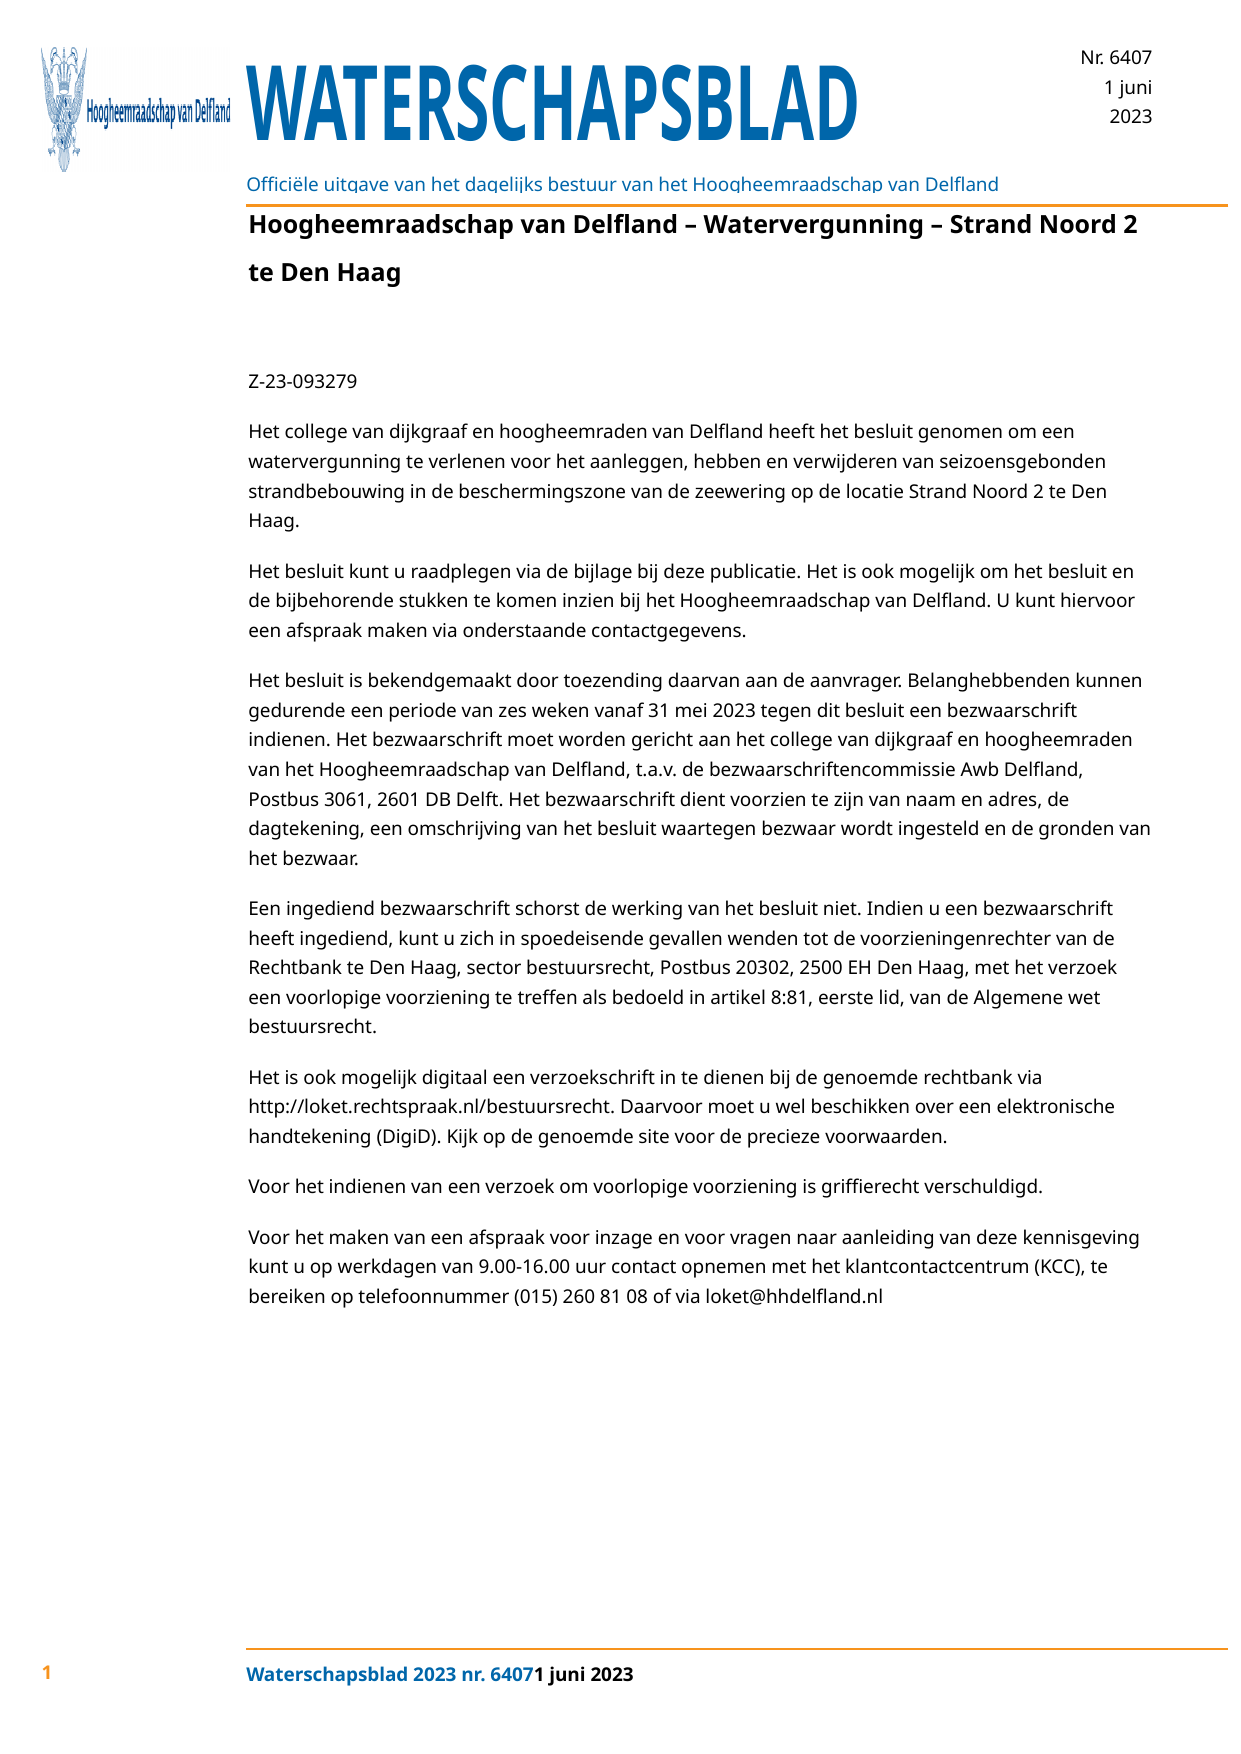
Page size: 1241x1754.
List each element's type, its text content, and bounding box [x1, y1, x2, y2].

text Een ingediend bezwaarschrift schorst de werking van het besluit niet. Indien u een bezwaarschrift heeft ingediend, kunt u zich in spoedeisende gevallen wenden tot de voorzieningenrechter van de Rechtbank te Den Haag, sector bestuursrecht, Postbus 20302, 2500 EH Den Haag, met het verzoek een voorlopige voorziening te treffen als bedoeld in artikel 8:81, eerste lid, van de Algemene wet bestuursrecht. [248, 895, 1152, 1039]
text Het besluit kunt u raadplegen via de bijlage bij deze publicatie. Het is ook mogelijk om het besluit en de bijbehorende stukken te komen inzien bij het Hoogheemraadschap van Delfland. U kunt hiervoor een afspraak maken via onderstaande contactgegevens. [248, 558, 1152, 643]
text Z-23-093279 [248, 368, 1152, 394]
text Voor het maken van een afspraak voor inzage en voor vragen naar aanleiding van deze kennisgeving kunt u op werkdagen van 9.00-16.00 uur contact opnemen met het klantcontactcentrum (KCC), te bereiken op telefoonnummer (015) 260 81 08 of via loket@hhdelfland.nl [248, 1224, 1152, 1309]
picture [41, 47, 231, 172]
text Hoogheemraadschap van Delfland – Watervergunning – Strand Noord 2 te Den Haag [248, 207, 1152, 288]
text Het besluit is bekendgemaakt door toezending daarvan aan de aanvrager. Belanghebbenden kunnen gedurende een periode van zes weken vanaf 31 mei 2023 tegen dit besluit een bezwaarschrift indienen. Het bezwaarschrift moet worden gericht aan het college van dijkgraaf en hoogheemraden van het Hoogheemraadschap van Delfland, t.a.v. de bezwaarschriftencommissie Awb Delfland, Postbus 3061, 2601 DB Delft. Het bezwaarschrift dient voorzien te zijn van naam en adres, de dagtekening, een omschrijving van het besluit waartegen bezwaar wordt ingesteld en de gronden van het bezwaar. [248, 667, 1152, 871]
text Het is ook mogelijk digitaal een verzoekschrift in te dienen bij de genoemde rechtbank via http://loket.rechtspraak.nl/bestuursrecht. Daarvoor moet u wel beschikken over een elektronische handtekening (DigiD). Kijk op de genoemde site voor de precieze voorwaarden. [248, 1064, 1152, 1149]
text Het college van dijkgraaf en hoogheemraden van Delfland heeft het besluit genomen om een watervergunning te verlenen voor het aanleggen, hebben en verwijderen van seizoensgebonden strandbebouwing in de beschermingszone van de zeewering op de locatie Strand Noord 2 te Den Haag. [248, 419, 1152, 533]
text Voor het indienen van een verzoek om voorlopige voorziening is griffierecht verschuldigd. [248, 1174, 1152, 1199]
